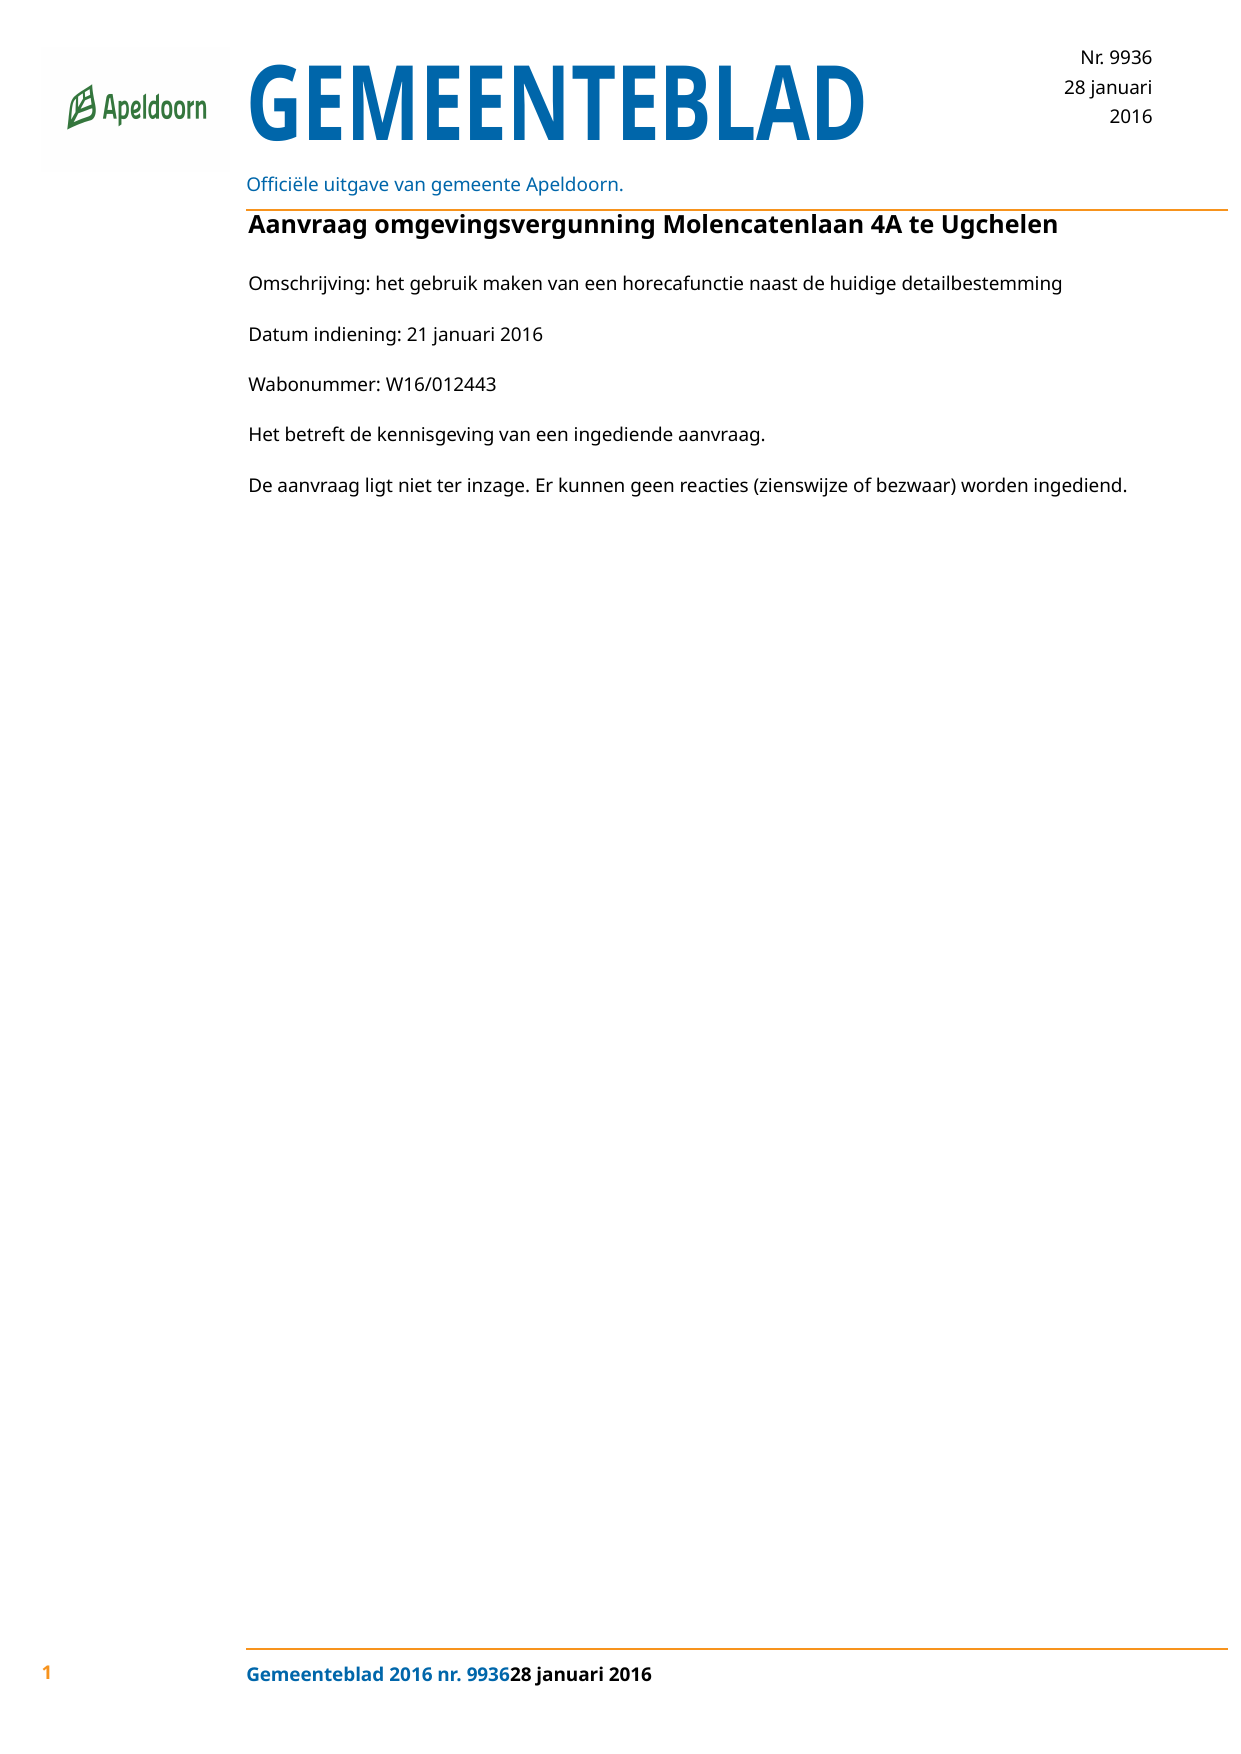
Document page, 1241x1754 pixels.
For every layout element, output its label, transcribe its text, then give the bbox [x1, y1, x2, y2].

text Datum indiening: 21 januari 2016 [248, 321, 1152, 346]
text Wabonummer: W16/012443 [248, 371, 1152, 397]
picture [41, 47, 231, 172]
text Omschrijving: het gebruik maken van een horecafunctie naast de huidige detailbestemming [248, 270, 1152, 296]
text Aanvraag omgevingsvergunning Molencatenlaan 4A te Ugchelen [248, 211, 1152, 241]
text Het betreft de kennisgeving van een ingediende aanvraag. [248, 422, 1152, 447]
text De aanvraag ligt niet ter inzage. Er kunnen geen reacties (zienswijze of bezwaar) worden ingediend. [248, 472, 1152, 498]
